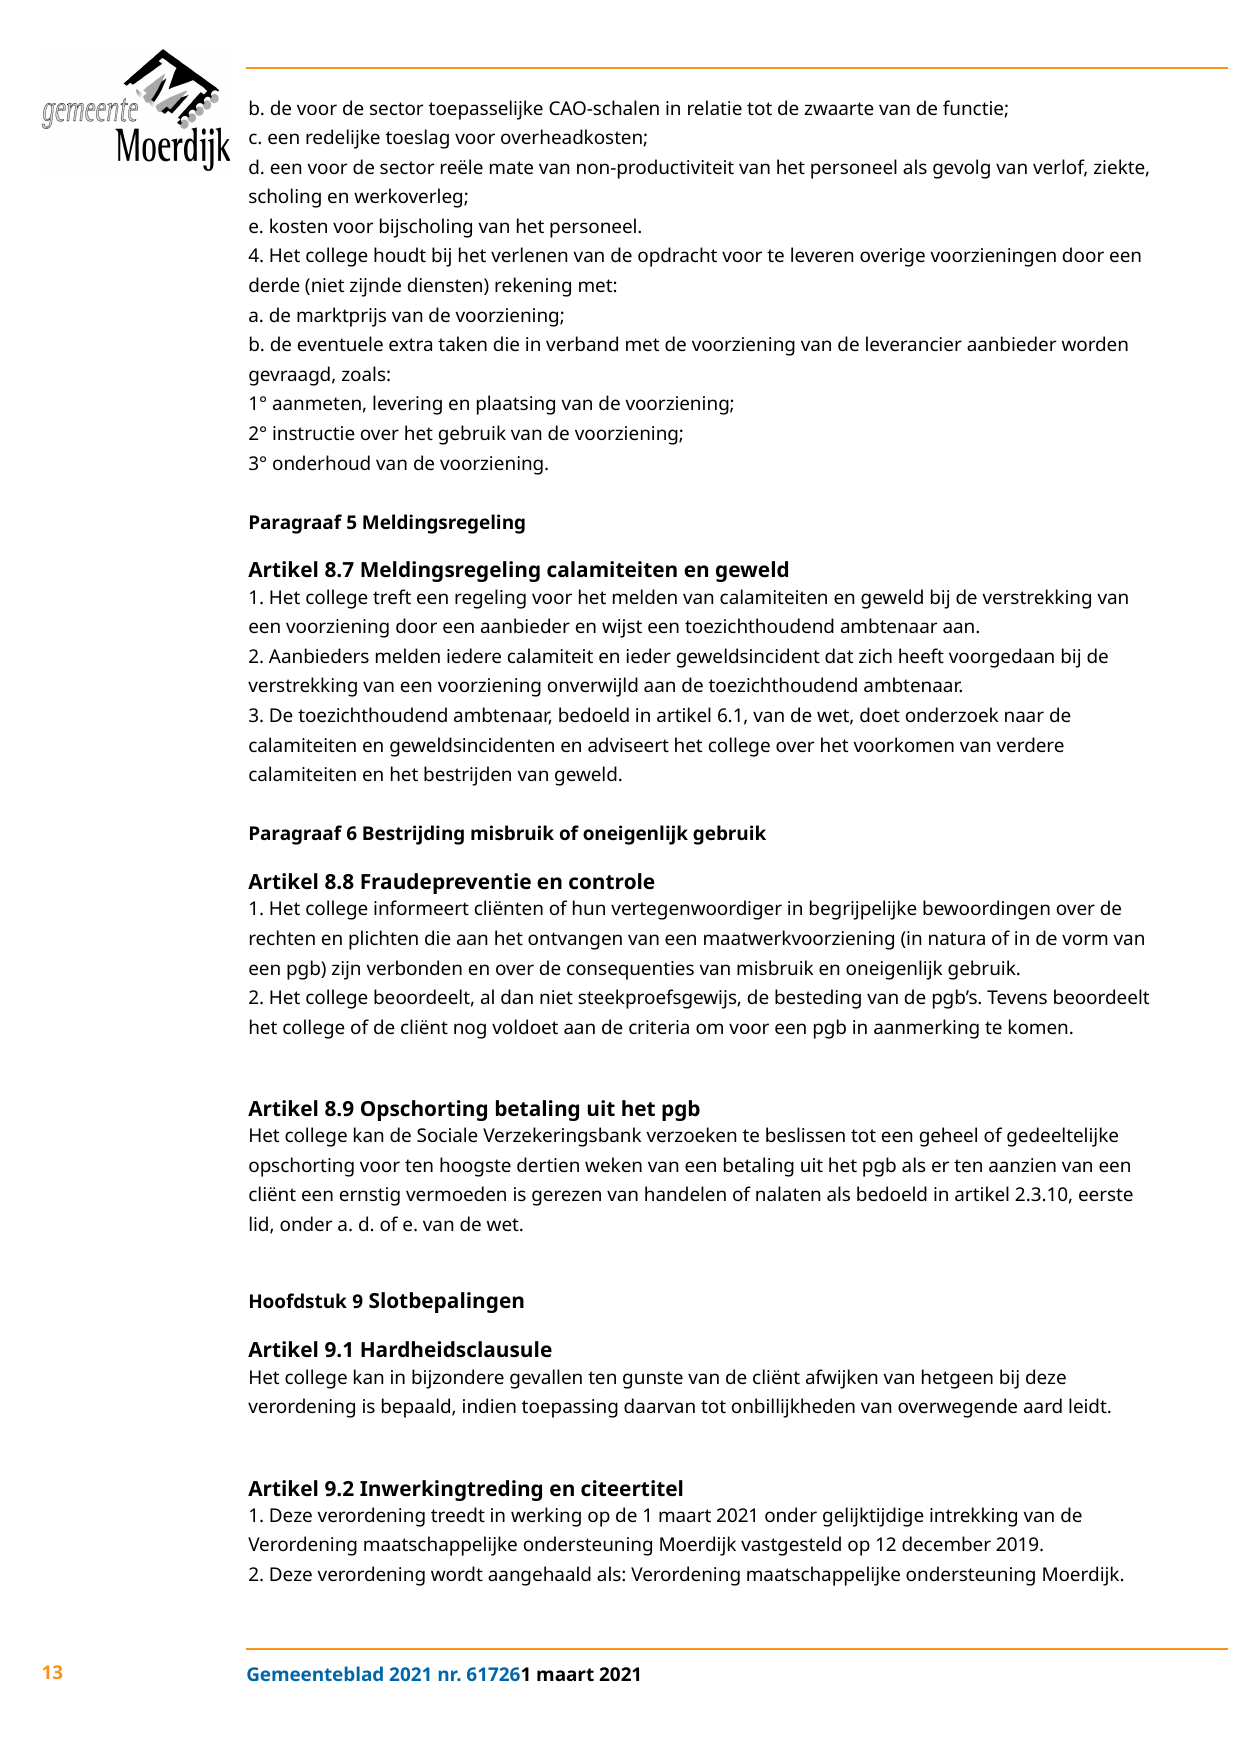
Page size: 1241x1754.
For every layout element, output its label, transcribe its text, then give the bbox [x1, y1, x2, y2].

text 1. Deze verordening treedt in werking op de 1 maart 2021 onder gelijktijdige intrekking van de Verordening maatschappelijke ondersteuning Moerdijk vastgesteld op 12 december 2019. [248, 1502, 1152, 1557]
picture [41, 47, 231, 172]
text b. de eventuele extra taken die in verband met de voorziening van de leverancier aanbieder worden gevraagd, zoals: [248, 331, 1152, 387]
text Paragraaf 6 Bestrijding misbruik of oneigenlijk gebruik [248, 821, 1152, 846]
text 3. De toezichthoudend ambtenaar, bedoeld in artikel 6.1, van de wet, doet onderzoek naar de calamiteiten en geweldsincidenten en adviseert het college over het voorkomen van verdere calamiteiten en het bestrijden van geweld. [248, 702, 1152, 787]
text 2. Het college beoordeelt, al dan niet steekproefsgewijs, de besteding van de pgb’s. Tevens beoordeelt het college of de cliënt nog voldoet aan de criteria om voor een pgb in aanmerking te komen. [248, 984, 1152, 1040]
text 2. Aanbieders melden iedere calamiteit en ieder geweldsincident dat zich heeft voorgedaan bij de verstrekking van een voorziening onverwijld aan de toezichthoudend ambtenaar. [248, 643, 1152, 698]
text 2. Deze verordening wordt aangehaald als: Verordening maatschappelijke ondersteuning Moerdijk. [248, 1561, 1152, 1587]
text 1° aanmeten, levering en plaatsing van de voorziening; [248, 391, 1152, 416]
text 3° onderhoud van de voorziening. [248, 450, 1152, 476]
text Artikel 9.1 Hardheidsclausule [248, 1336, 1152, 1364]
text Artikel 9.2 Inwerkingtreding en citeertitel [248, 1474, 1152, 1502]
text Artikel 8.8 Fraudepreventie en controle [248, 867, 1152, 896]
text b. de voor de sector toepasselijke CAO-schalen in relatie tot de zwaarte van de functie; [248, 95, 1152, 121]
text Het college kan in bijzondere gevallen ten gunste van de cliënt afwijken van hetgeen bij deze verordening is bepaald, indien toepassing daarvan tot onbillijkheden van overwegende aard leidt. [248, 1364, 1152, 1419]
text Artikel 8.9 Opschorting betaling uit het pgb [248, 1094, 1152, 1122]
text c. een redelijke toeslag voor overheadkosten; [248, 124, 1152, 150]
text e. kosten voor bijscholing van het personeel. [248, 213, 1152, 239]
text 1. Het college informeert cliënten of hun vertegenwoordiger in begrijpelijke bewoordingen over de rechten en plichten die aan het ontvangen van een maatwerkvoorziening (in natura of in de vorm van een pgb) zijn verbonden en over de consequenties van misbruik en oneigenlijk gebruik. [248, 896, 1152, 981]
text a. de marktprijs van de voorziening; [248, 302, 1152, 328]
text 4. Het college houdt bij het verlenen van de opdracht voor te leveren overige voorzieningen door een derde (niet zijnde diensten) rekening met: [248, 243, 1152, 298]
text 2° instructie over het gebruik van de voorziening; [248, 420, 1152, 446]
text Het college kan de Sociale Verzekeringsbank verzoeken te beslissen tot een geheel of gedeeltelijke opschorting voor ten hoogste dertien weken van een betaling uit het pgb als er ten aanzien van een cliënt een ernstig vermoeden is gerezen van handelen of nalaten als bedoeld in artikel 2.3.10, eerste lid, onder a. d. of e. van de wet. [248, 1122, 1152, 1237]
text Paragraaf 5 Meldingsregeling [248, 509, 1152, 535]
text d. een voor de sector reële mate van non-productiviteit van het personeel als gevolg van verlof, ziekte, scholing en werkoverleg; [248, 154, 1152, 209]
text Hoofdstuk 9 Slotbepalingen [248, 1286, 1152, 1315]
text 1. Het college treft een regeling voor het melden van calamiteiten en geweld bij de verstrekking van een voorziening door een aanbieder en wijst een toezichthoudend ambtenaar aan. [248, 584, 1152, 639]
text Artikel 8.7 Meldingsregeling calamiteiten en geweld [248, 556, 1152, 584]
